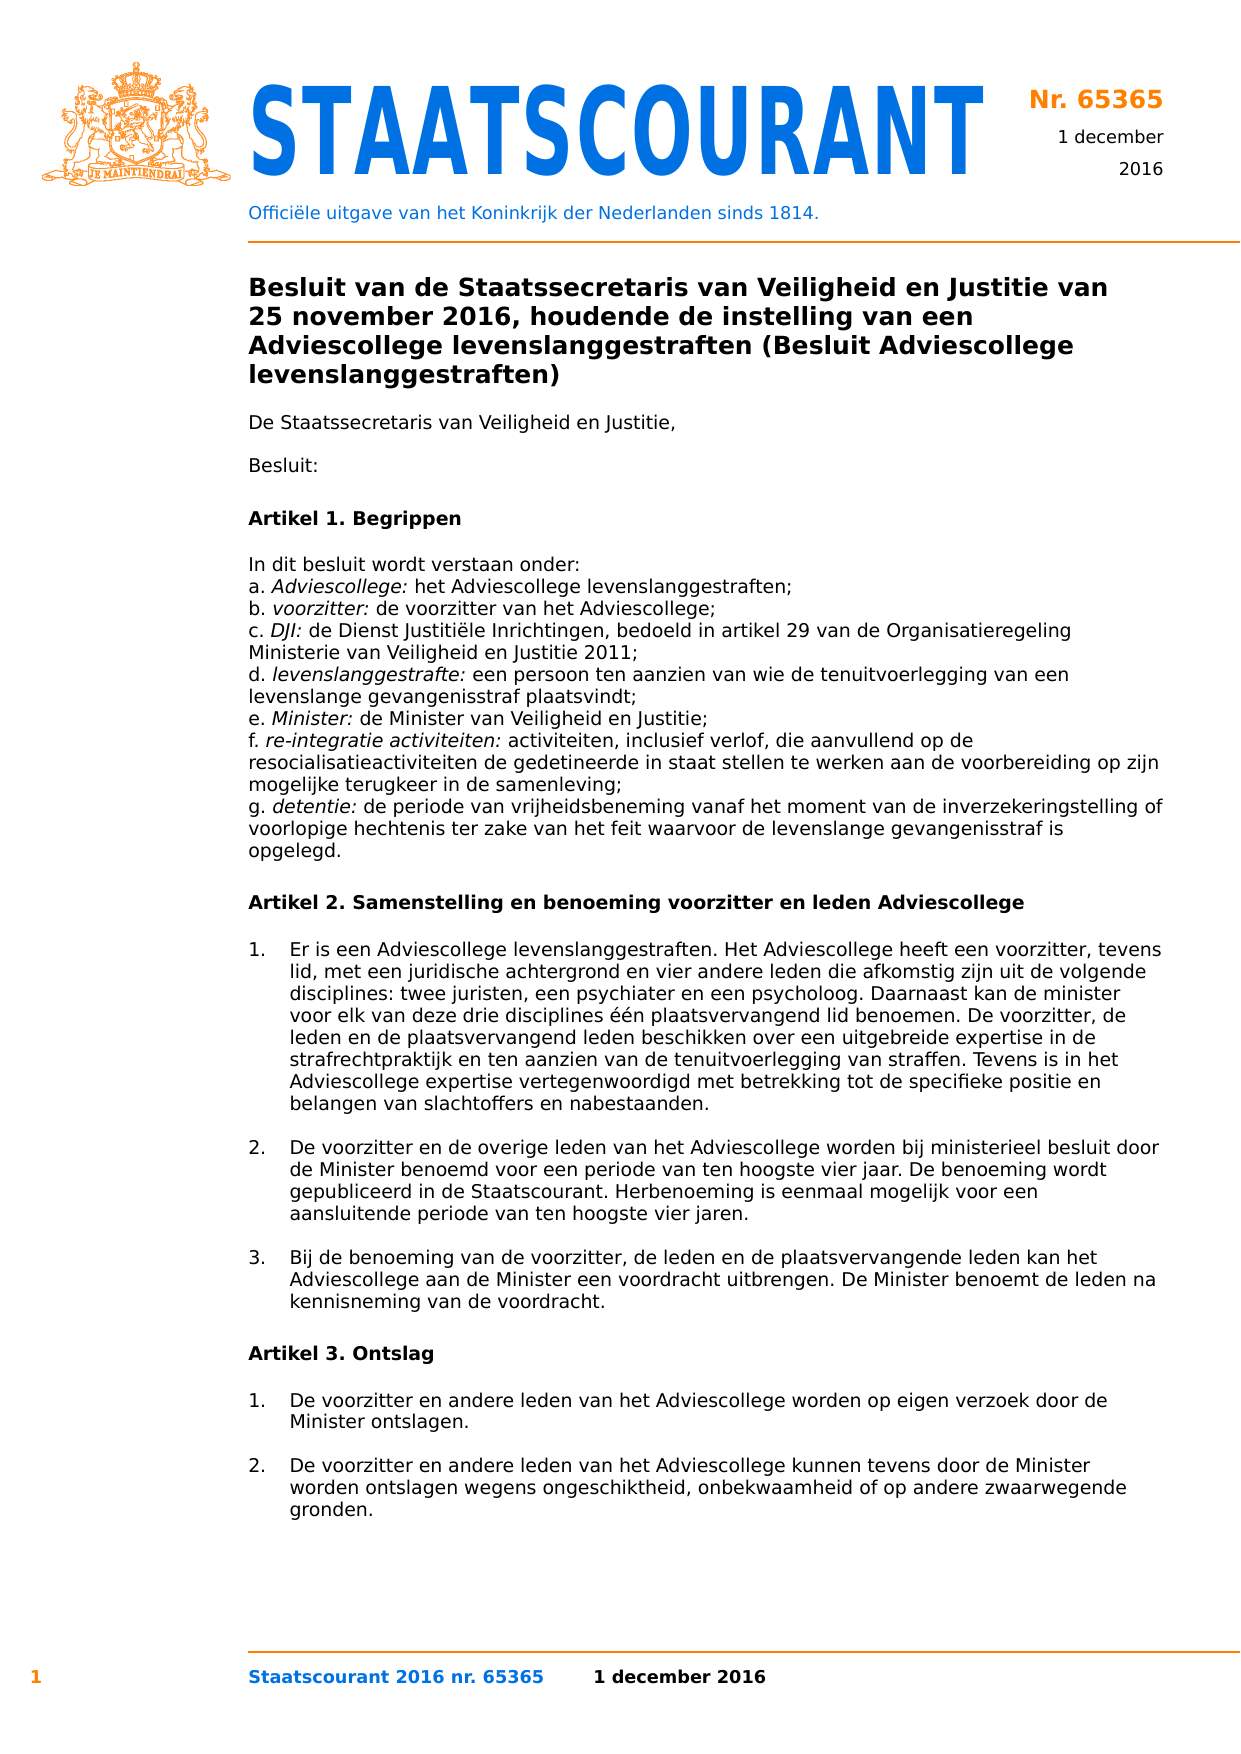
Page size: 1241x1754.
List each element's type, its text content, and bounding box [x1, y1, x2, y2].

table_header STAATSCOURANT [248, 62, 998, 203]
text 3. Bij de benoeming van de voorzitter, de leden en de plaatsvervangende leden kan het Adviescollege aan de Minister een voordracht uitbrengen. De Minister benoemt de leden na kennisneming van de voordracht. [248, 1247, 1163, 1312]
table_cell 1 december [998, 121, 1240, 153]
text b. voorzitter: de voorzitter van het Adviescollege; [248, 598, 1163, 620]
table_cell 2016 [998, 153, 1240, 203]
text 2. De voorzitter en andere leden van het Adviescollege kunnen tevens door de Minister worden ontslagen wegens ongeschiktheid, onbekwaamheid of op andere zwaarwegende gronden. [248, 1455, 1163, 1521]
text De Staatssecretaris van Veiligheid en Justitie, [248, 412, 1163, 433]
text f. re-integratie activiteiten: activiteiten, inclusief verlof, die aanvullend op de resocialisatieactiviteiten de gedetineerde in staat stellen te werken aan de voorbereiding op zijn mogelijke terugkeer in de samenleving; [248, 730, 1163, 796]
table_header [25, 62, 248, 241]
text c. DJI: de Dienst Justitiële Inrichtingen, bedoeld in artikel 29 van de Organisatieregeling Ministerie van Veiligheid en Justitie 2011; [248, 620, 1163, 664]
text In dit besluit wordt verstaan onder: [248, 554, 1163, 576]
text Besluit: [248, 455, 1163, 477]
subtitle Artikel 1. Begrippen [248, 507, 1163, 529]
subtitle Artikel 2. Samenstelling en benoeming voorzitter en leden Adviescollege [248, 892, 1163, 914]
picture [41, 62, 231, 186]
text a. Adviescollege: het Adviescollege levenslanggestraften; [248, 576, 1163, 598]
subtitle Besluit van de Staatssecretaris van Veiligheid en Justitie van 25 november 2016, houdende de instelling van een Adviescollege levenslanggestraften (Besluit Adviescollege levenslanggestraften) [248, 273, 1163, 390]
text 1. Er is een Adviescollege levenslanggestraften. Het Adviescollege heeft een voorzitter, tevens lid, met een juridische achtergrond en vier andere leden die afkomstig zijn uit de volgende disciplines: twee juristen, een psychiater en een psycholoog. Daarnaast kan de minister voor elk van deze drie disciplines één plaatsvervangend lid benoemen. De voorzitter, de leden en de plaatsvervangend leden beschikken over een uitgebreide expertise in de strafrechtpraktijk en ten aanzien van de tenuitvoerlegging van straffen. Tevens is in het Adviescollege expertise vertegenwoordigd met betrekking tot de specifieke positie en belangen van slachtoffers en nabestaanden. [248, 939, 1163, 1115]
text 2. De voorzitter en de overige leden van het Adviescollege worden bij ministerieel besluit door de Minister benoemd voor een periode van ten hoogste vier jaar. De benoeming wordt gepubliceerd in de Staatscourant. Herbenoeming is eenmaal mogelijk voor een aansluitende periode van ten hoogste vier jaren. [248, 1137, 1163, 1225]
text 1. De voorzitter en andere leden van het Adviescollege worden op eigen verzoek door de Minister ontslagen. [248, 1389, 1163, 1433]
text e. Minister: de Minister van Veiligheid en Justitie; [248, 708, 1163, 730]
text d. levenslanggestrafte: een persoon ten aanzien van wie de tenuitvoerlegging van een levenslange gevangenisstraf plaatsvindt; [248, 664, 1163, 708]
subtitle Artikel 3. Ontslag [248, 1342, 1163, 1364]
table_header Nr. 65365 [998, 62, 1240, 121]
table_cell Officiële uitgave van het Koninkrijk der Nederlanden sinds 1814. [248, 203, 1240, 241]
text g. detentie: de periode van vrijheidsbeneming vanaf het moment van de inverzekeringstelling of voorlopige hechtenis ter zake van het feit waarvoor de levenslange gevangenisstraf is opgelegd. [248, 796, 1163, 862]
